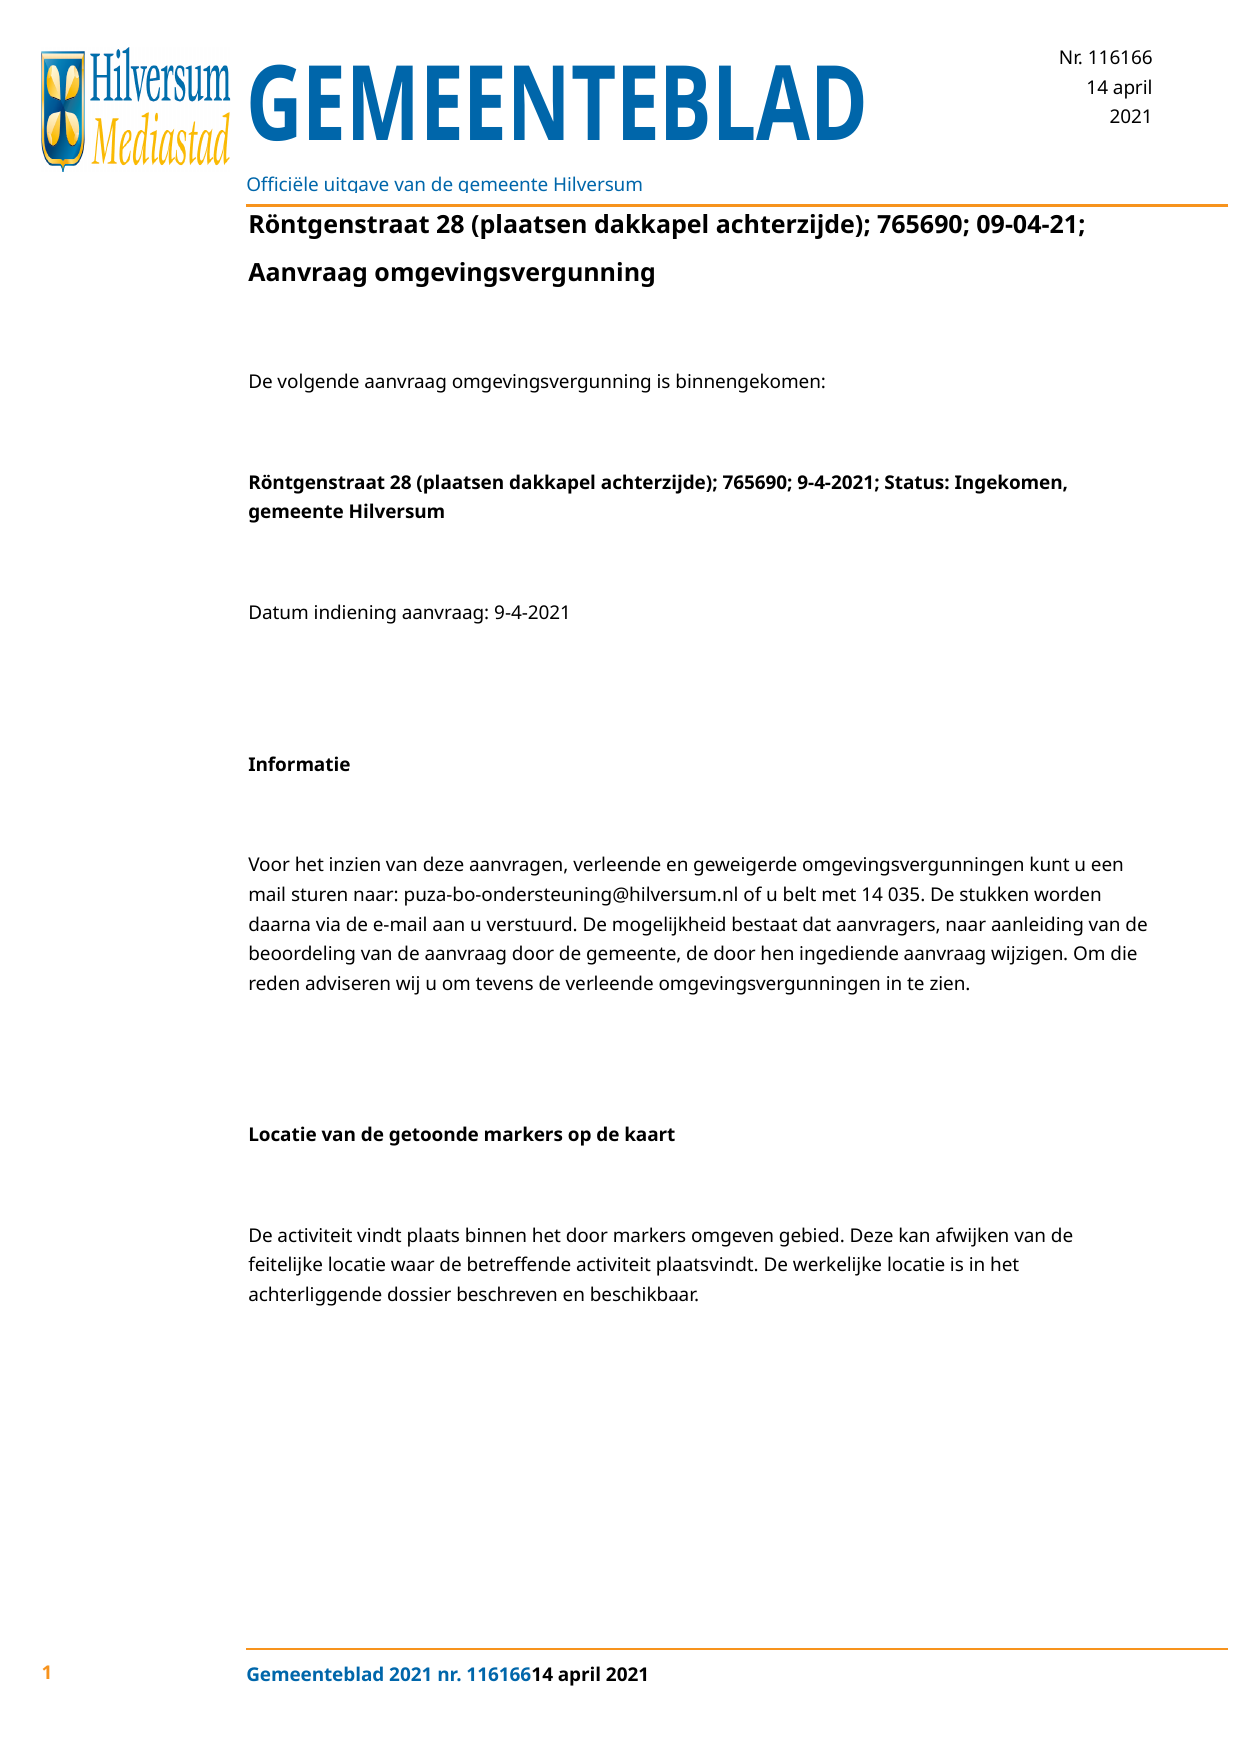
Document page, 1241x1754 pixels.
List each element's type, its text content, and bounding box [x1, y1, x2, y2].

text De volgende aanvraag omgevingsvergunning is binnengekomen: [248, 368, 1152, 394]
text Informatie [248, 751, 1152, 777]
text De activiteit vindt plaats binnen het door markers omgeven gebied. Deze kan afwijken van de feitelijke locatie waar de betreffende activiteit plaatsvindt. De werkelijke locatie is in het achterliggende dossier beschreven en beschikbaar. [248, 1222, 1152, 1307]
text Datum indiening aanvraag: 9-4-2021 [248, 599, 1152, 625]
picture [41, 47, 231, 172]
text Röntgenstraat 28 (plaatsen dakkapel achterzijde); 765690; 9-4-2021; Status: Ingekomen, gemeente Hilversum [248, 469, 1152, 524]
text Röntgenstraat 28 (plaatsen dakkapel achterzijde); 765690; 09-04-21; Aanvraag omgevingsvergunning [248, 207, 1152, 288]
text Voor het inzien van deze aanvragen, verleende en geweigerde omgevingsvergunningen kunt u een mail sturen naar: puza-bo-ondersteuning@hilversum.nl of u belt met 14 035. De stukken worden daarna via de e-mail aan u verstuurd. De mogelijkheid bestaat dat aanvragers, naar aanleiding van de beoordeling van de aanvraag door de gemeente, de door hen ingediende aanvraag wijzigen. Om die reden adviseren wij u om tevens de verleende omgevingsvergunningen in te zien. [248, 852, 1152, 996]
text Locatie van de getoonde markers op de kaart [248, 1121, 1152, 1147]
